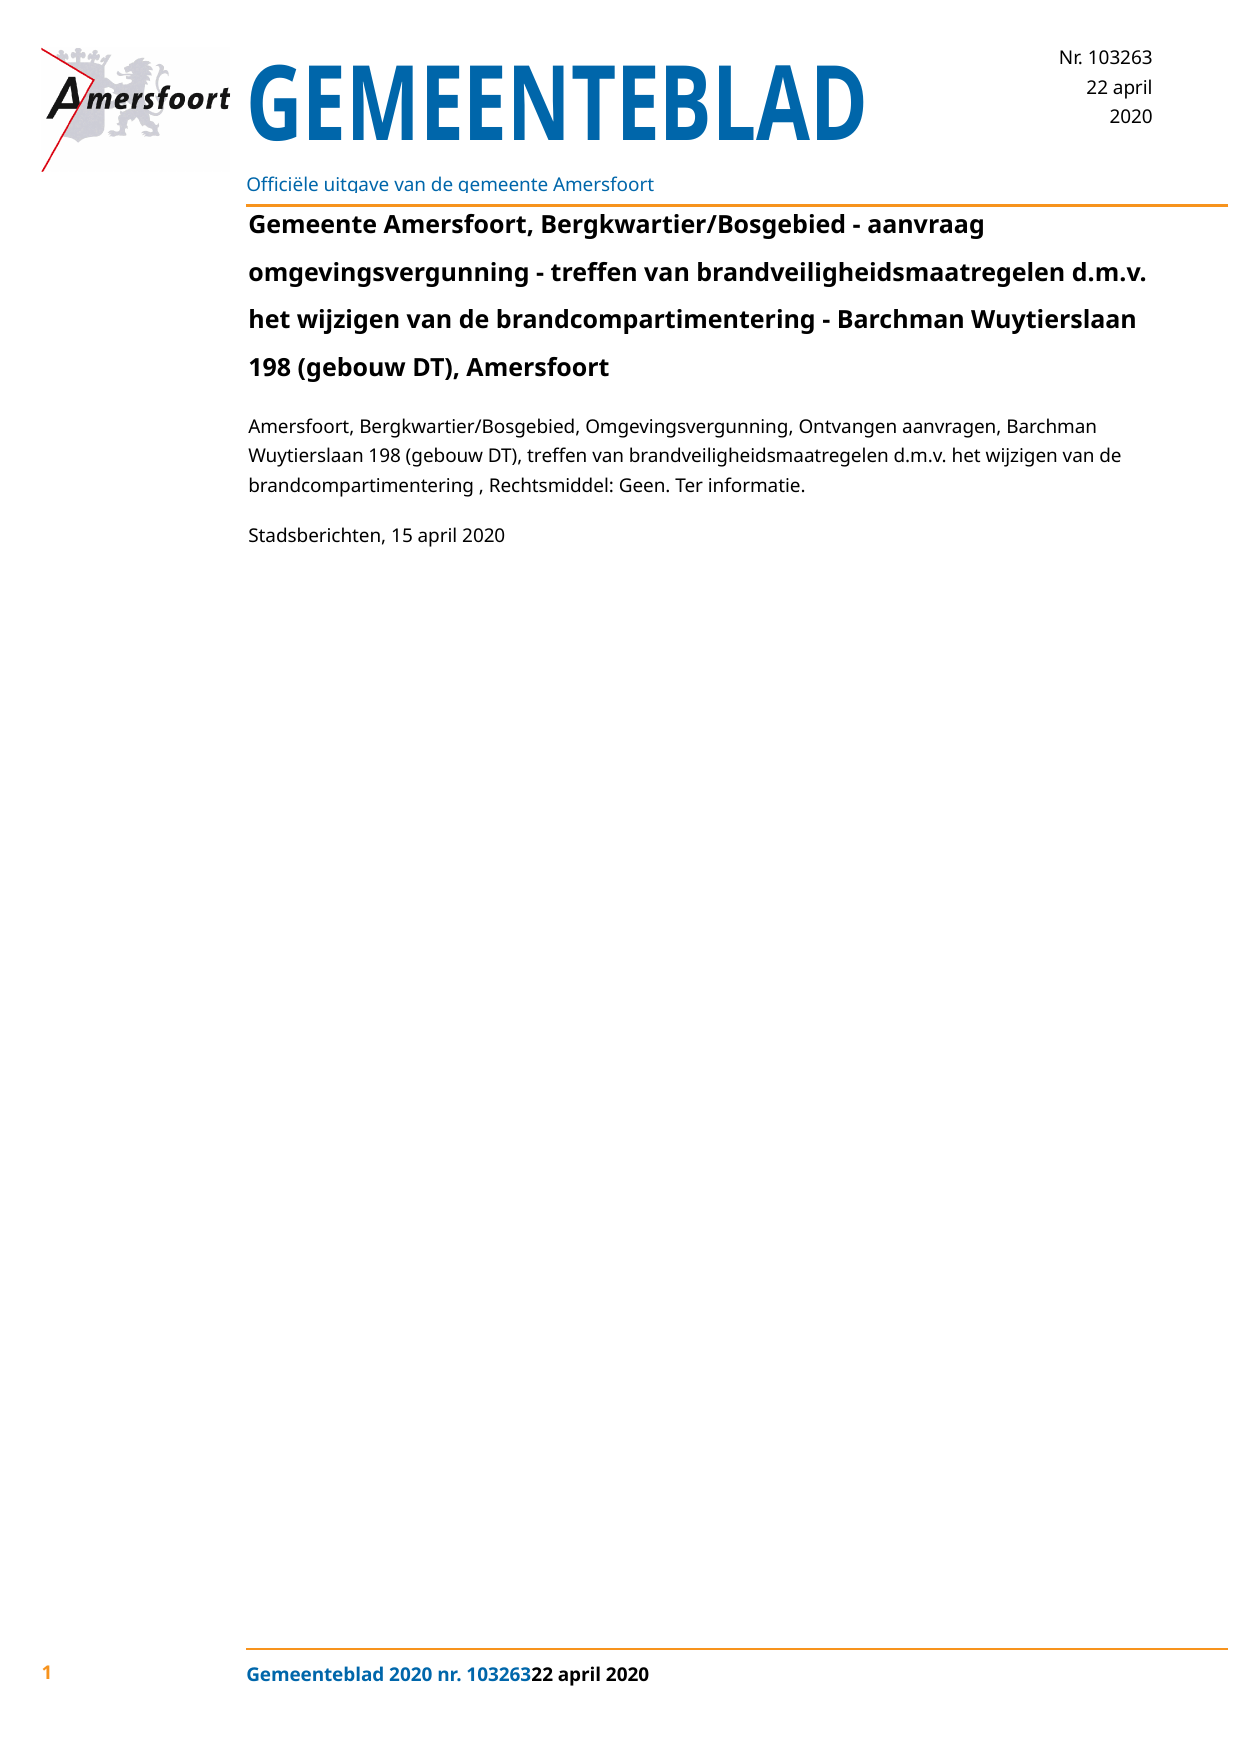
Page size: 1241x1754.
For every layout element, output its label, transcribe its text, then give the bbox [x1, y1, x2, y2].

picture [41, 47, 231, 172]
text Stadsberichten, 15 april 2020 [248, 523, 1152, 548]
text Gemeente Amersfoort, Bergkwartier/Bosgebied - aanvraag omgevingsvergunning - treffen van brandveiligheidsmaatregelen d.m.v. het wijzigen van de brandcompartimentering - Barchman Wuytierslaan 198 (gebouw DT), Amersfoort [248, 207, 1152, 384]
text Amersfoort, Bergkwartier/Bosgebied, Omgevingsvergunning, Ontvangen aanvragen, Barchman Wuytierslaan 198 (gebouw DT), treffen van brandveiligheidsmaatregelen d.m.v. het wijzigen van de brandcompartimentering , Rechtsmiddel: Geen. Ter informatie. [248, 413, 1152, 498]
